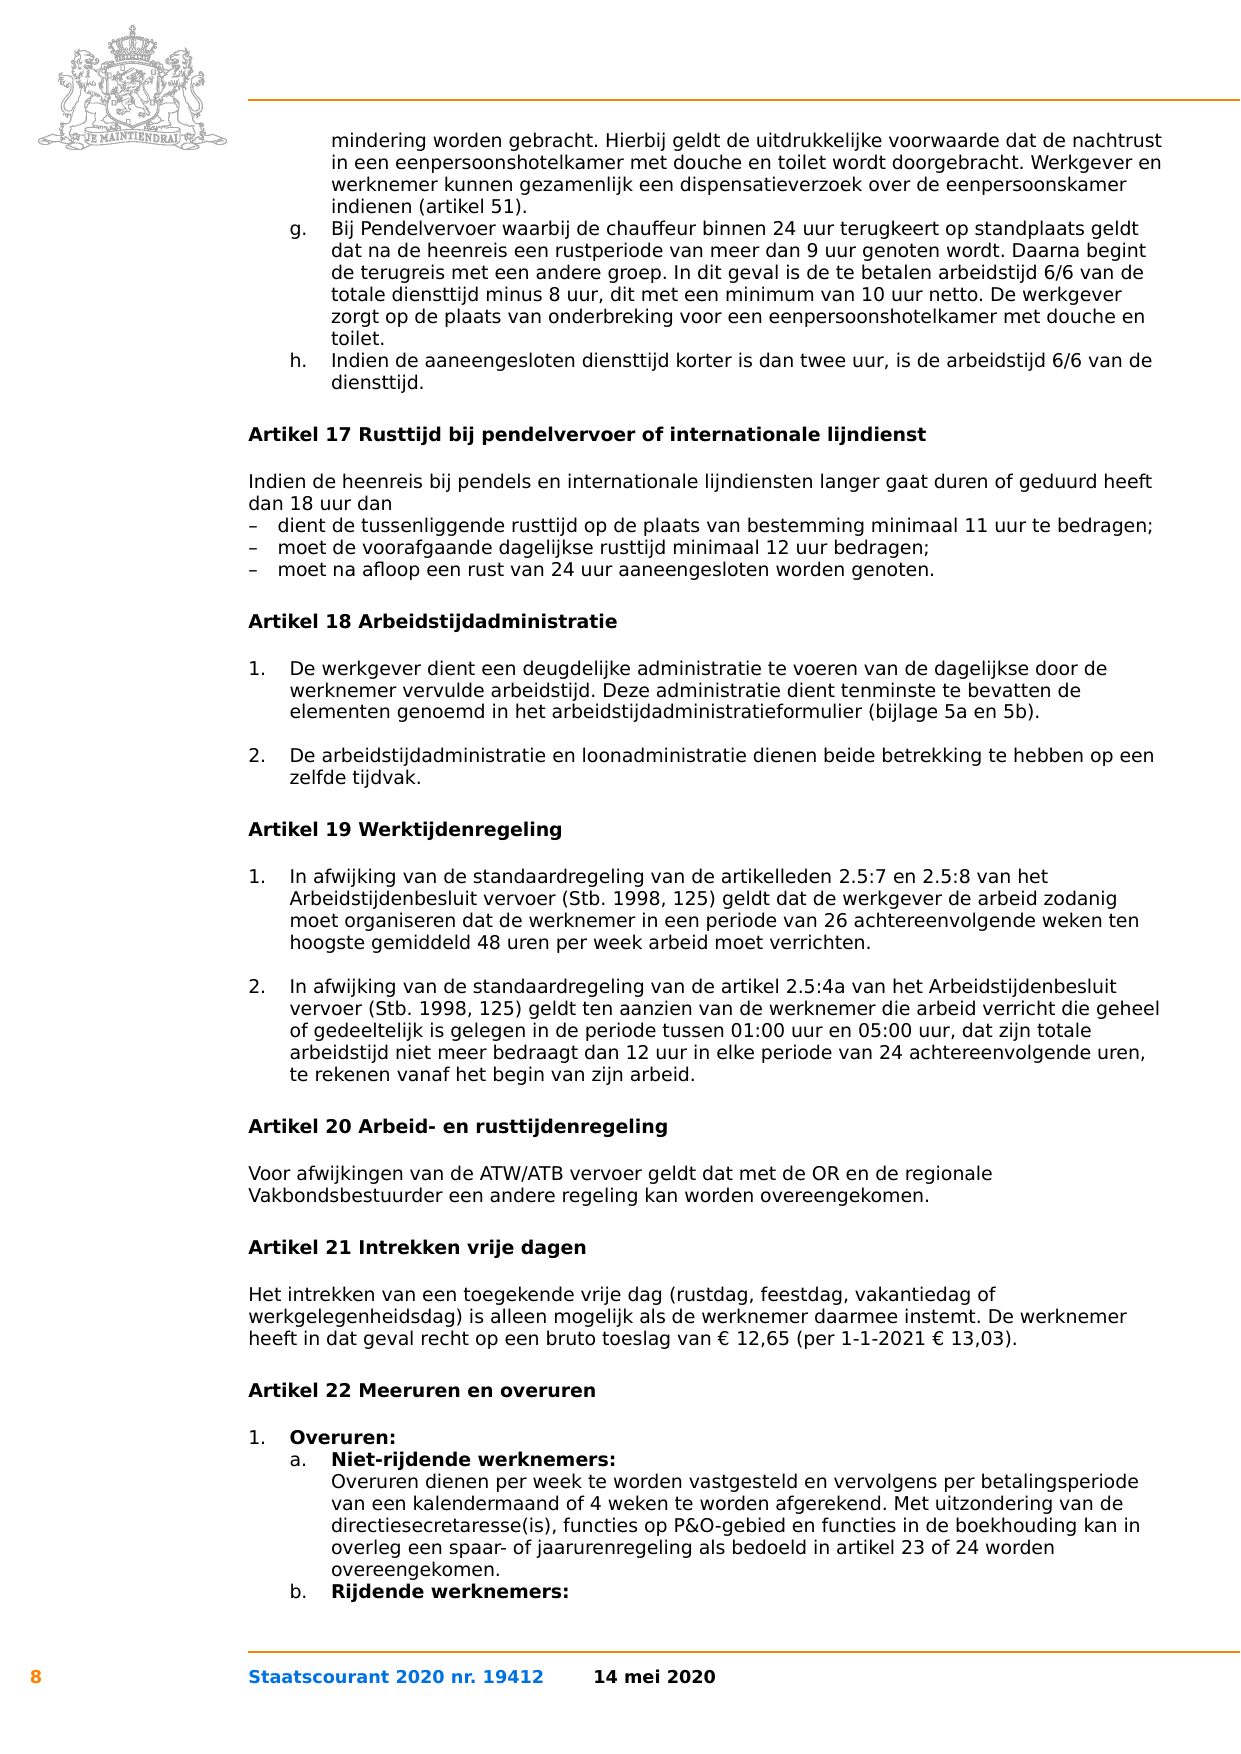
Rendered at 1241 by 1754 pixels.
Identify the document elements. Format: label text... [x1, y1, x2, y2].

subtitle Artikel 19 Werktijdenregeling [248, 819, 1163, 841]
text 1. De werkgever dient een deugdelijke administratie te voeren van de dagelijkse door de werknemer vervulde arbeidstijd. Deze administratie dient tenminste te bevatten de elementen genoemd in het arbeidstijdadministratieformulier (bijlage 5a en 5b). [248, 657, 1163, 723]
text h. Indien de aaneengesloten diensttijd korter is dan twee uur, is de arbeidstijd 6/6 van de diensttijd. [289, 350, 1163, 394]
text Voor afwijkingen van de ATW/ATB vervoer geldt dat met de OR en de regionale Vakbondsbestuurder een andere regeling kan worden overeengekomen. [248, 1163, 1163, 1207]
text g. Bij Pendelvervoer waarbij de chauffeur binnen 24 uur terugkeert op standplaats geldt dat na de heenreis een rustperiode van meer dan 9 uur genoten wordt. Daarna begint de terugreis met een andere groep. In dit geval is de te betalen arbeidstijd 6/6 van de totale diensttijd minus 8 uur, dit met een minimum van 10 uur netto. De werkgever zorgt op de plaats van onderbreking voor een eenpersoonshotelkamer met douche en toilet. [289, 218, 1163, 350]
text mindering worden gebracht. Hierbij geldt de uitdrukkelijke voorwaarde dat de nachtrust in een eenpersoonshotelkamer met douche en toilet wordt doorgebracht. Werkgever en werknemer kunnen gezamenlijk een dispensatieverzoek over de eenpersoonskamer indienen (artikel 51). [331, 130, 1163, 218]
text a. Niet-rijdende werknemers: [289, 1449, 1163, 1471]
text 1. In afwijking van de standaardregeling van de artikelleden 2.5:7 en 2.5:8 van het Arbeidstijdenbesluit vervoer (Stb. 1998, 125) geldt dat de werkgever de arbeid zodanig moet organiseren dat de werknemer in een periode van 26 achtereenvolgende weken ten hoogste gemiddeld 48 uren per week arbeid moet verrichten. [248, 866, 1163, 954]
text – moet de voorafgaande dagelijkse rusttijd minimaal 12 uur bedragen; [248, 537, 1163, 558]
picture [38, 25, 227, 150]
text 2. De arbeidstijdadministratie en loonadministratie dienen beide betrekking te hebben op een zelfde tijdvak. [248, 745, 1163, 789]
subtitle Artikel 21 Intrekken vrije dagen [248, 1237, 1163, 1259]
subtitle Artikel 20 Arbeid- en rusttijdenregeling [248, 1116, 1163, 1138]
text – dient de tussenliggende rusttijd op de plaats van bestemming minimaal 11 uur te bedragen; [248, 514, 1163, 537]
subtitle Artikel 17 Rusttijd bij pendelvervoer of internationale lijndienst [248, 424, 1163, 446]
text Indien de heenreis bij pendels en internationale lijndiensten langer gaat duren of geduurd heeft dan 18 uur dan [248, 471, 1163, 514]
text – moet na afloop een rust van 24 uur aaneengesloten worden genoten. [248, 558, 1163, 581]
text Overuren dienen per week te worden vastgesteld en vervolgens per betalingsperiode van een kalendermaand of 4 weken te worden afgerekend. Met uitzondering van de directiesecretaresse(is), functies op P&O-gebied en functies in de boekhouding kan in overleg een spaar- of jaarurenregeling als bedoeld in artikel 23 of 24 worden overeengekomen. [331, 1471, 1163, 1581]
subtitle Artikel 22 Meeruren en overuren [248, 1380, 1163, 1402]
text Het intrekken van een toegekende vrije dag (rustdag, feestdag, vakantiedag of werkgelegenheidsdag) is alleen mogelijk als de werknemer daarmee instemt. De werknemer heeft in dat geval recht op een bruto toeslag van € 12,65 (per 1-1-2021 € 13,03). [248, 1284, 1163, 1350]
text b. Rijdende werknemers: [289, 1581, 1163, 1603]
text 2. In afwijking van de standaardregeling van de artikel 2.5:4a van het Arbeidstijdenbesluit vervoer (Stb. 1998, 125) geldt ten aanzien van de werknemer die arbeid verricht die geheel of gedeeltelijk is gelegen in de periode tussen 01:00 uur en 05:00 uur, dat zijn totale arbeidstijd niet meer bedraagt dan 12 uur in elke periode van 24 achtereenvolgende uren, te rekenen vanaf het begin van zijn arbeid. [248, 976, 1163, 1086]
text 1. Overuren: [248, 1427, 1163, 1449]
subtitle Artikel 18 Arbeidstijdadministratie [248, 611, 1163, 632]
